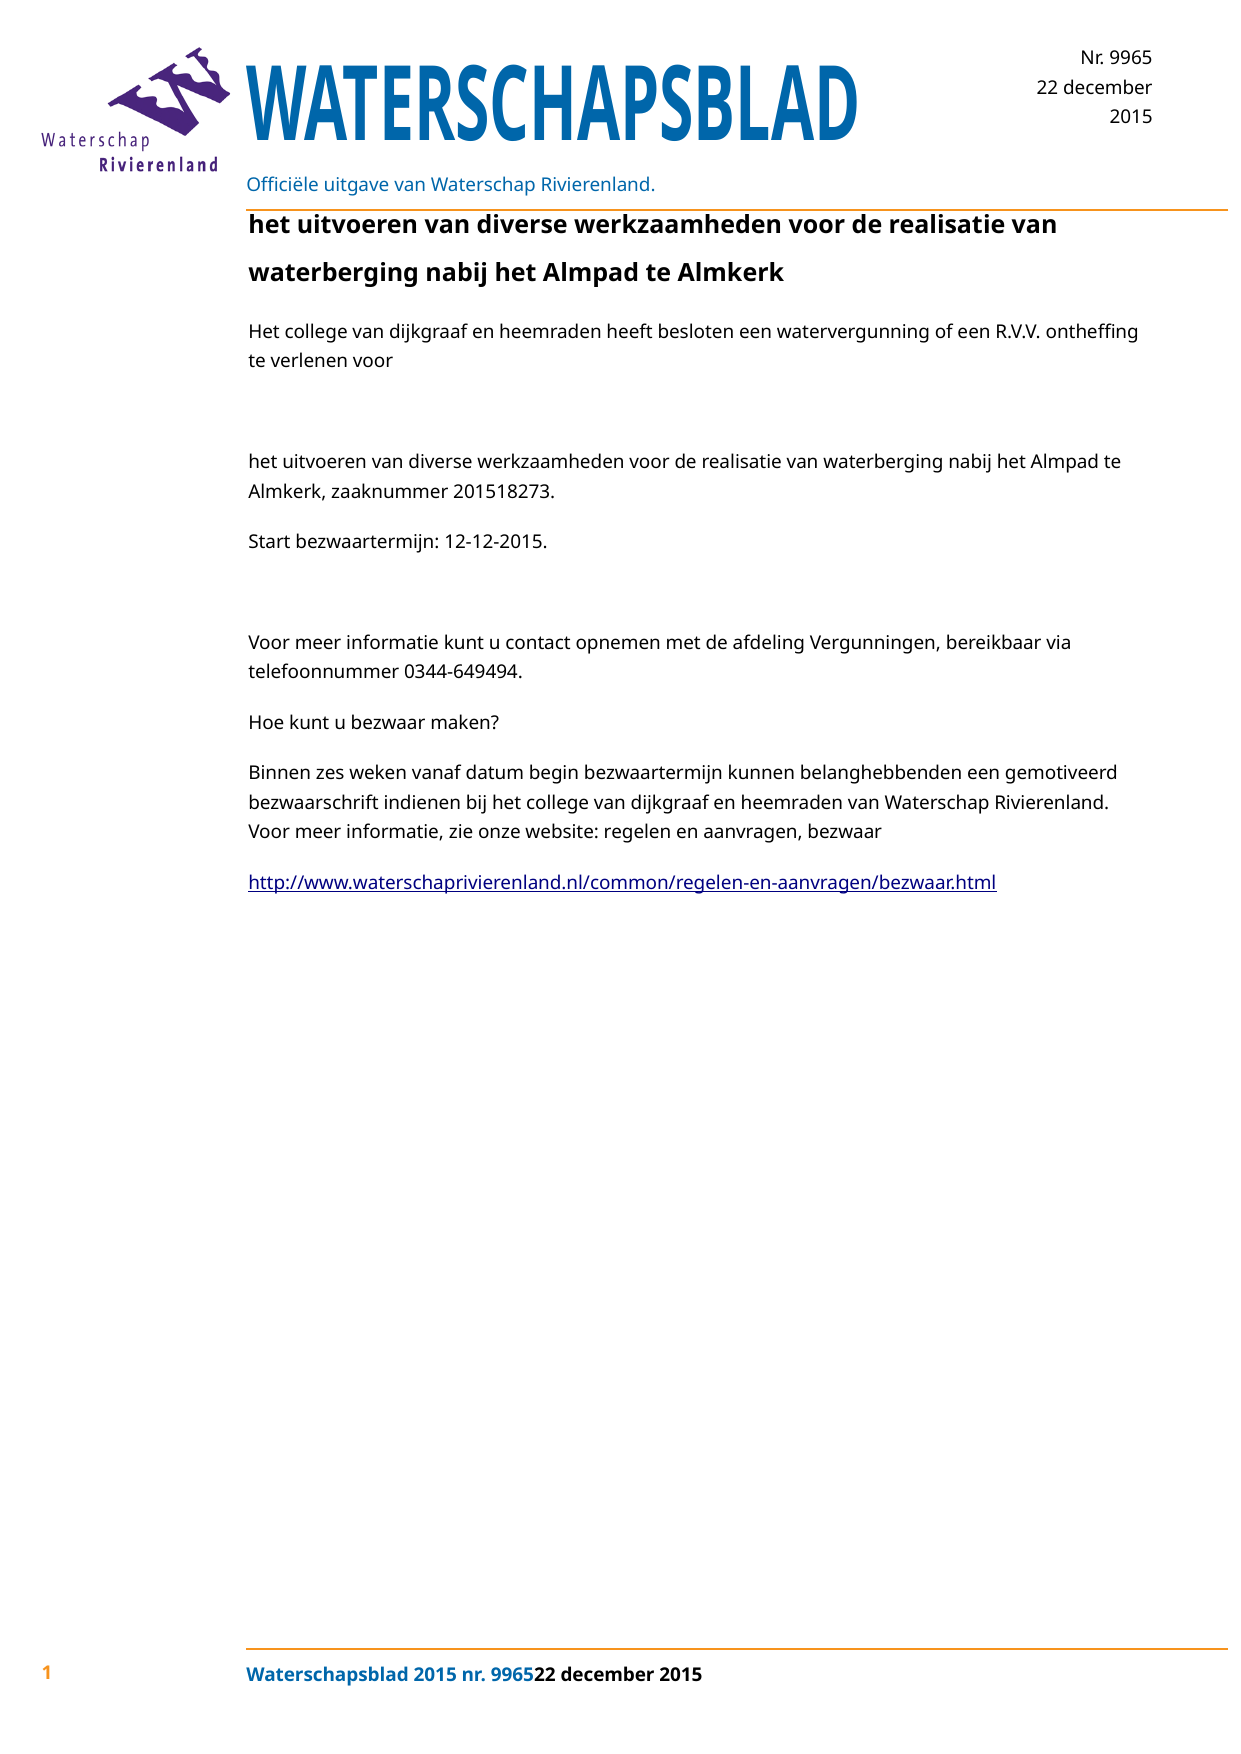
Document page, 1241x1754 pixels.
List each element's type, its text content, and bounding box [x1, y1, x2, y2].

text Voor meer informatie kunt u contact opnemen met de afdeling Vergunningen, bereikbaar via telefoonnummer 0344-649494. [248, 629, 1152, 684]
text het uitvoeren van diverse werkzaamheden voor de realisatie van waterberging nabij het Almpad te Almkerk [248, 211, 1152, 288]
text Het college van dijkgraaf en heemraden heeft besloten een watervergunning of een R.V.V. ontheffing te verlenen voor [248, 318, 1152, 373]
picture [41, 47, 231, 172]
text Hoe kunt u bezwaar maken? [248, 709, 1152, 735]
text Start bezwaartermijn: 12-12-2015. [248, 528, 1152, 554]
text Binnen zes weken vanaf datum begin bezwaartermijn kunnen belanghebbenden een gemotiveerd bezwaarschrift indienen bij het college van dijkgraaf en heemraden van Waterschap Rivierenland. Voor meer informatie, zie onze website: regelen en aanvragen, bezwaar [248, 759, 1152, 844]
text het uitvoeren van diverse werkzaamheden voor de realisatie van waterberging nabij het Almpad te Almkerk, zaaknummer 201518273. [248, 448, 1152, 504]
text http://www.waterschaprivierenland.nl/common/regelen-en-aanvragen/bezwaar.html [248, 869, 1152, 895]
